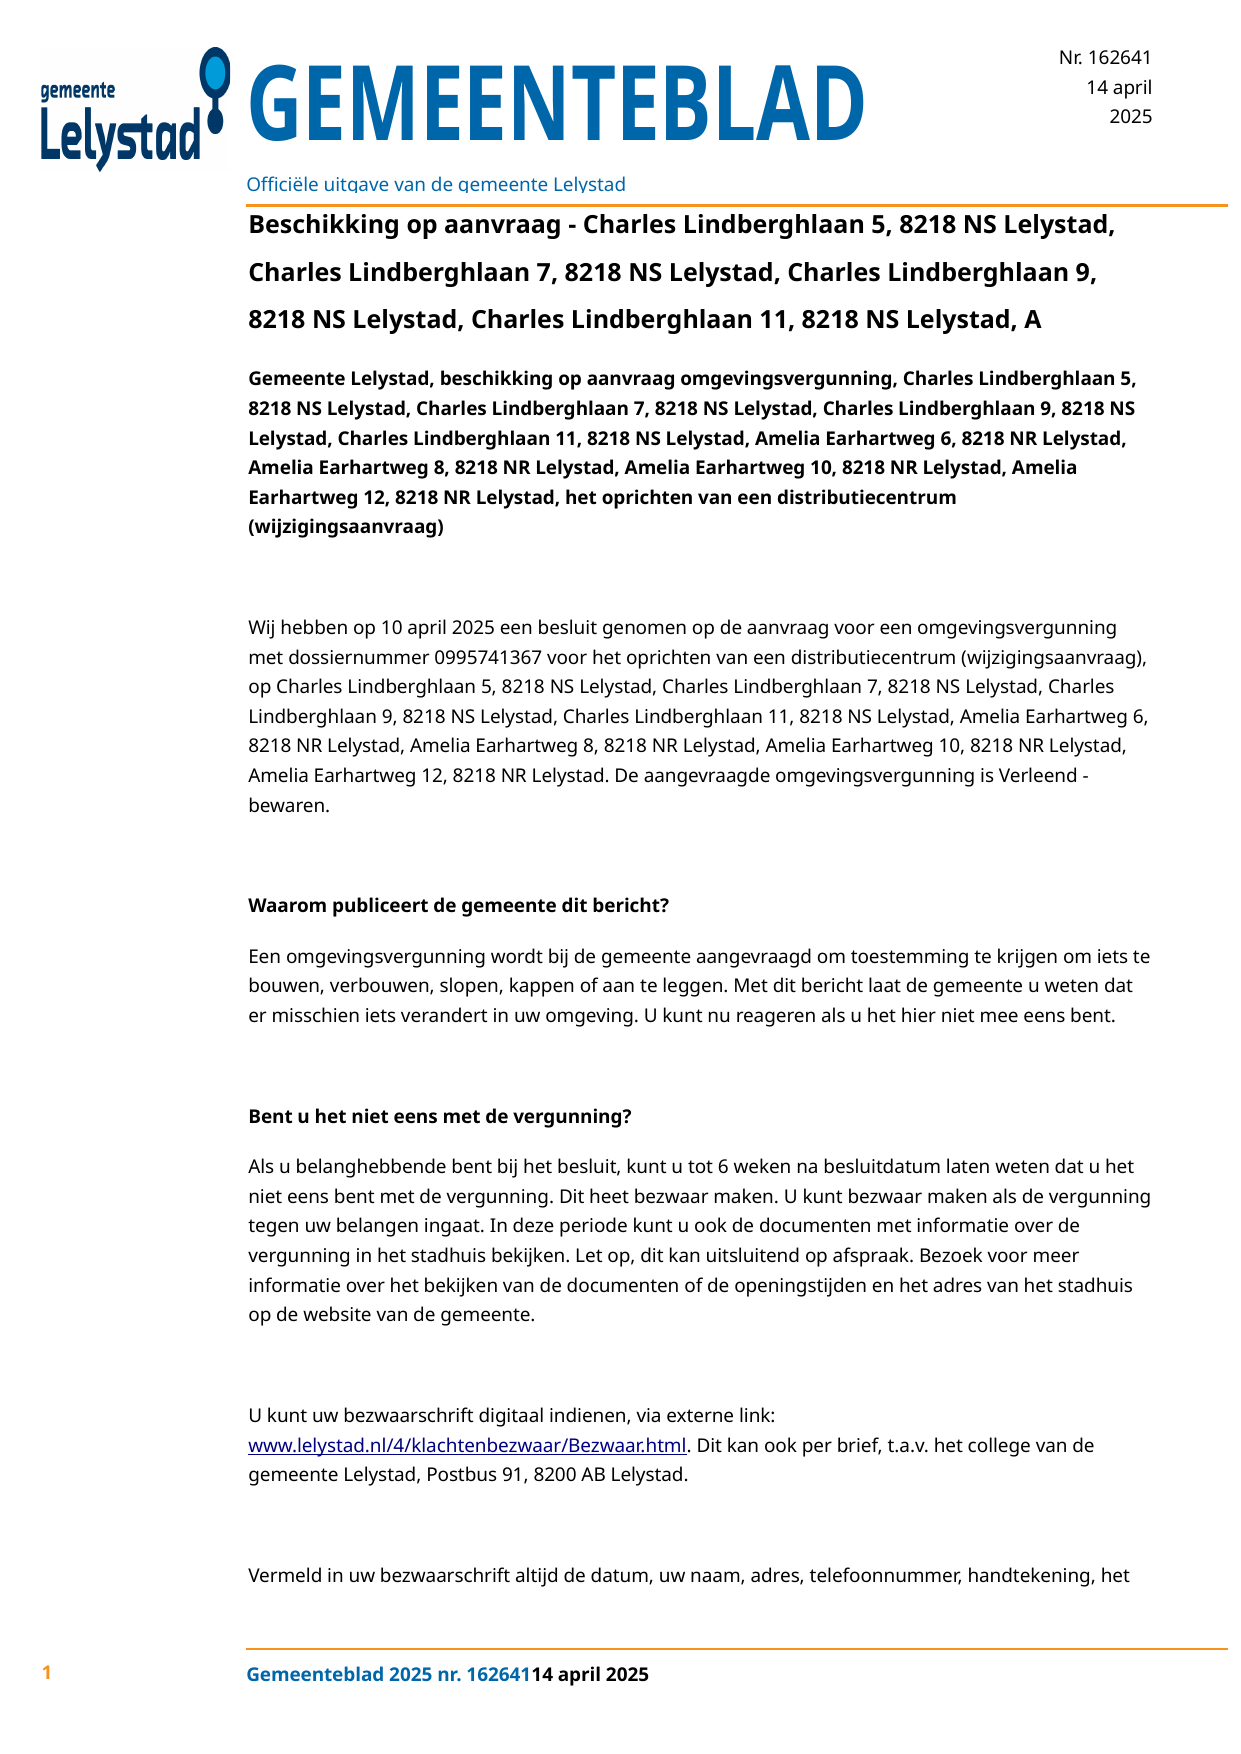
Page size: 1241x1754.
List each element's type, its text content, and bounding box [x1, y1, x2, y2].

text Bent u het niet eens met de vergunning? [248, 1103, 1152, 1129]
text Als u belanghebbende bent bij het besluit, kunt u tot 6 weken na besluitdatum laten weten dat u het niet eens bent met de vergunning. Dit heet bezwaar maken. U kunt bezwaar maken als de vergunning tegen uw belangen ingaat. In deze periode kunt u ook de documenten met informatie over de vergunning in het stadhuis bekijken. Let op, dit kan uitsluitend op afspraak. Bezoek voor meer informatie over het bekijken van de documenten of de openingstijden en het adres van het stadhuis op de website van de gemeente. [248, 1153, 1152, 1327]
text Waarom publiceert de gemeente dit bericht? [248, 893, 1152, 918]
text Gemeente Lelystad, beschikking op aanvraag omgevingsvergunning, Charles Lindberghlaan 5, 8218 NS Lelystad, Charles Lindberghlaan 7, 8218 NS Lelystad, Charles Lindberghlaan 9, 8218 NS Lelystad, Charles Lindberghlaan 11, 8218 NS Lelystad, Amelia Earhartweg 6, 8218 NR Lelystad, Amelia Earhartweg 8, 8218 NR Lelystad, Amelia Earhartweg 10, 8218 NR Lelystad, Amelia Earhartweg 12, 8218 NR Lelystad, het oprichten van een distributiecentrum (wijzigingsaanvraag) [248, 366, 1152, 539]
picture [41, 47, 231, 172]
text Een omgevingsvergunning wordt bij de gemeente aangevraagd om toestemming te krijgen om iets te bouwen, verbouwen, slopen, kappen of aan te leggen. Met dit bericht laat de gemeente u weten dat er misschien iets verandert in uw omgeving. U kunt nu reageren als u het hier niet mee eens bent. [248, 943, 1152, 1028]
text Vermeld in uw bezwaarschrift altijd de datum, uw naam, adres, telefoonnummer, handtekening, het [248, 1562, 1152, 1588]
text U kunt uw bezwaarschrift digitaal indienen, via externe link: www.lelystad.nl/4/klachtenbezwaar/Bezwaar.html. Dit kan ook per brief, t.a.v. het college van de gemeente Lelystad, Postbus 91, 8200 AB Lelystad. [248, 1402, 1152, 1487]
text Beschikking op aanvraag - Charles Lindberghlaan 5, 8218 NS Lelystad, Charles Lindberghlaan 7, 8218 NS Lelystad, Charles Lindberghlaan 9, 8218 NS Lelystad, Charles Lindberghlaan 11, 8218 NS Lelystad, A [248, 207, 1152, 336]
text Wij hebben op 10 april 2025 een besluit genomen op de aanvraag voor een omgevingsvergunning met dossiernummer 0995741367 voor het oprichten van een distributiecentrum (wijzigingsaanvraag), op Charles Lindberghlaan 5, 8218 NS Lelystad, Charles Lindberghlaan 7, 8218 NS Lelystad, Charles Lindberghlaan 9, 8218 NS Lelystad, Charles Lindberghlaan 11, 8218 NS Lelystad, Amelia Earhartweg 6, 8218 NR Lelystad, Amelia Earhartweg 8, 8218 NR Lelystad, Amelia Earhartweg 10, 8218 NR Lelystad, Amelia Earhartweg 12, 8218 NR Lelystad. De aangevraagde omgevingsvergunning is Verleend - bewaren. [248, 614, 1152, 817]
